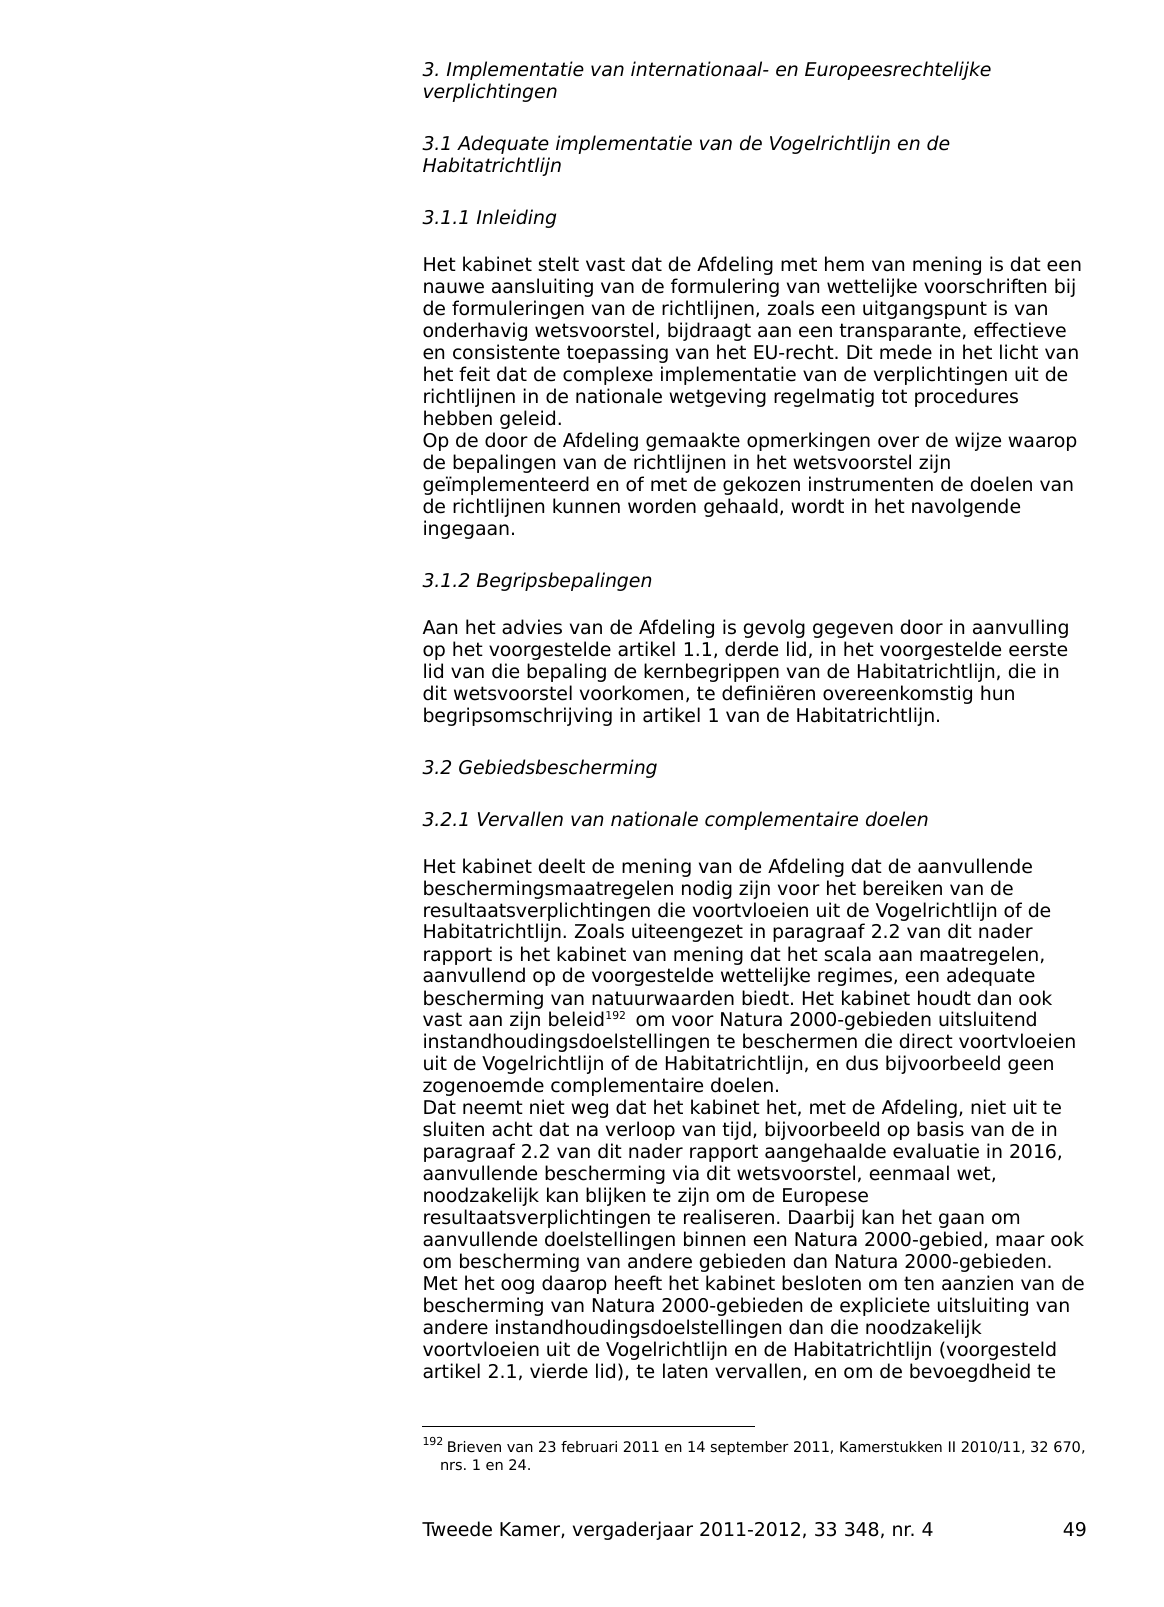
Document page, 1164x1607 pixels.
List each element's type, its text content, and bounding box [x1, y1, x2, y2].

subtitle 3.1 Adequate implementatie van de Vogelrichtlijn en de Habitatrichtlijn [422, 133, 1087, 177]
text Brieven van 23 februari 2011 en 14 september 2011, Kamerstukken II 2010/11, 32 670, nrs. 1 en 24. [422, 1435, 1087, 1474]
text Met het oog daarop heeft het kabinet besloten om ten aanzien van de bescherming van Natura 2000-gebieden de expliciete uitsluiting van andere instandhoudingsdoelstellingen dan die noodzakelijk voortvloeien uit de Vogelrichtlijn en de Habitatrichtlijn (voorgesteld artikel 2.1, vierde lid), te laten vervallen, en om de bevoegdheid te [422, 1273, 1087, 1383]
subtitle 3.1.2 Begripsbepalingen [422, 570, 1087, 592]
text Het kabinet stelt vast dat de Afdeling met hem van mening is dat een nauwe aansluiting van de formulering van wettelijke voorschriften bij de formuleringen van de richtlijnen, zoals een uitgangspunt is van onderhavig wetsvoorstel, bijdraagt aan een transparante, effectieve en consistente toepassing van het EU-recht. Dit mede in het licht van het feit dat de complexe implementatie van de verplichtingen uit de richtlijnen in de nationale wetgeving regelmatig tot procedures hebben geleid. [422, 254, 1087, 430]
subtitle 3. Implementatie van internationaal- en Europeesrechtelijke verplichtingen [422, 59, 1087, 103]
subtitle 3.2 Gebiedsbescherming [422, 757, 1087, 778]
text Op de door de Afdeling gemaakte opmerkingen over de wijze waarop de bepalingen van de richtlijnen in het wetsvoorstel zijn geïmplementeerd en of met de gekozen instrumenten de doelen van de richtlijnen kunnen worden gehaald, wordt in het navolgende ingegaan. [422, 430, 1087, 540]
text Aan het advies van de Afdeling is gevolg gegeven door in aanvulling op het voorgestelde artikel 1.1, derde lid, in het voorgestelde eerste lid van die bepaling de kernbegrippen van de Habitatrichtlijn, die in dit wetsvoorstel voorkomen, te definiëren overeenkomstig hun begripsomschrijving in artikel 1 van de Habitatrichtlijn. [422, 617, 1087, 727]
subtitle 3.2.1 Vervallen van nationale complementaire doelen [422, 808, 1087, 831]
text Dat neemt niet weg dat het kabinet het, met de Afdeling, niet uit te sluiten acht dat na verloop van tijd, bijvoorbeeld op basis van de in paragraaf 2.2 van dit nader rapport aangehaalde evaluatie in 2016, aanvullende bescherming via dit wetsvoorstel, eenmaal wet, noodzakelijk kan blijken te zijn om de Europese resultaatsverplichtingen te realiseren. Daarbij kan het gaan om aanvullende doelstellingen binnen een Natura 2000-gebied, maar ook om bescherming van andere gebieden dan Natura 2000-gebieden. [422, 1097, 1087, 1273]
subtitle 3.1.1 Inleiding [422, 207, 1087, 229]
text Het kabinet deelt de mening van de Afdeling dat de aanvullende beschermingsmaatregelen nodig zijn voor het bereiken van de resultaatsverplichtingen die voortvloeien uit de Vogelrichtlijn of de Habitatrichtlijn. Zoals uiteengezet in paragraaf 2.2 van dit nader rapport is het kabinet van mening dat het scala aan maatregelen, aanvullend op de voorgestelde wettelijke regimes, een adequate bescherming van natuurwaarden biedt. Het kabinet houdt dan ook vast aan zijn beleid om voor Natura 2000-gebieden uitsluitend instandhoudingsdoelstellingen te beschermen die direct voortvloeien uit de Vogelrichtlijn of de Habitatrichtlijn, en dus bijvoorbeeld geen zogenoemde complementaire doelen. [422, 856, 1087, 1097]
